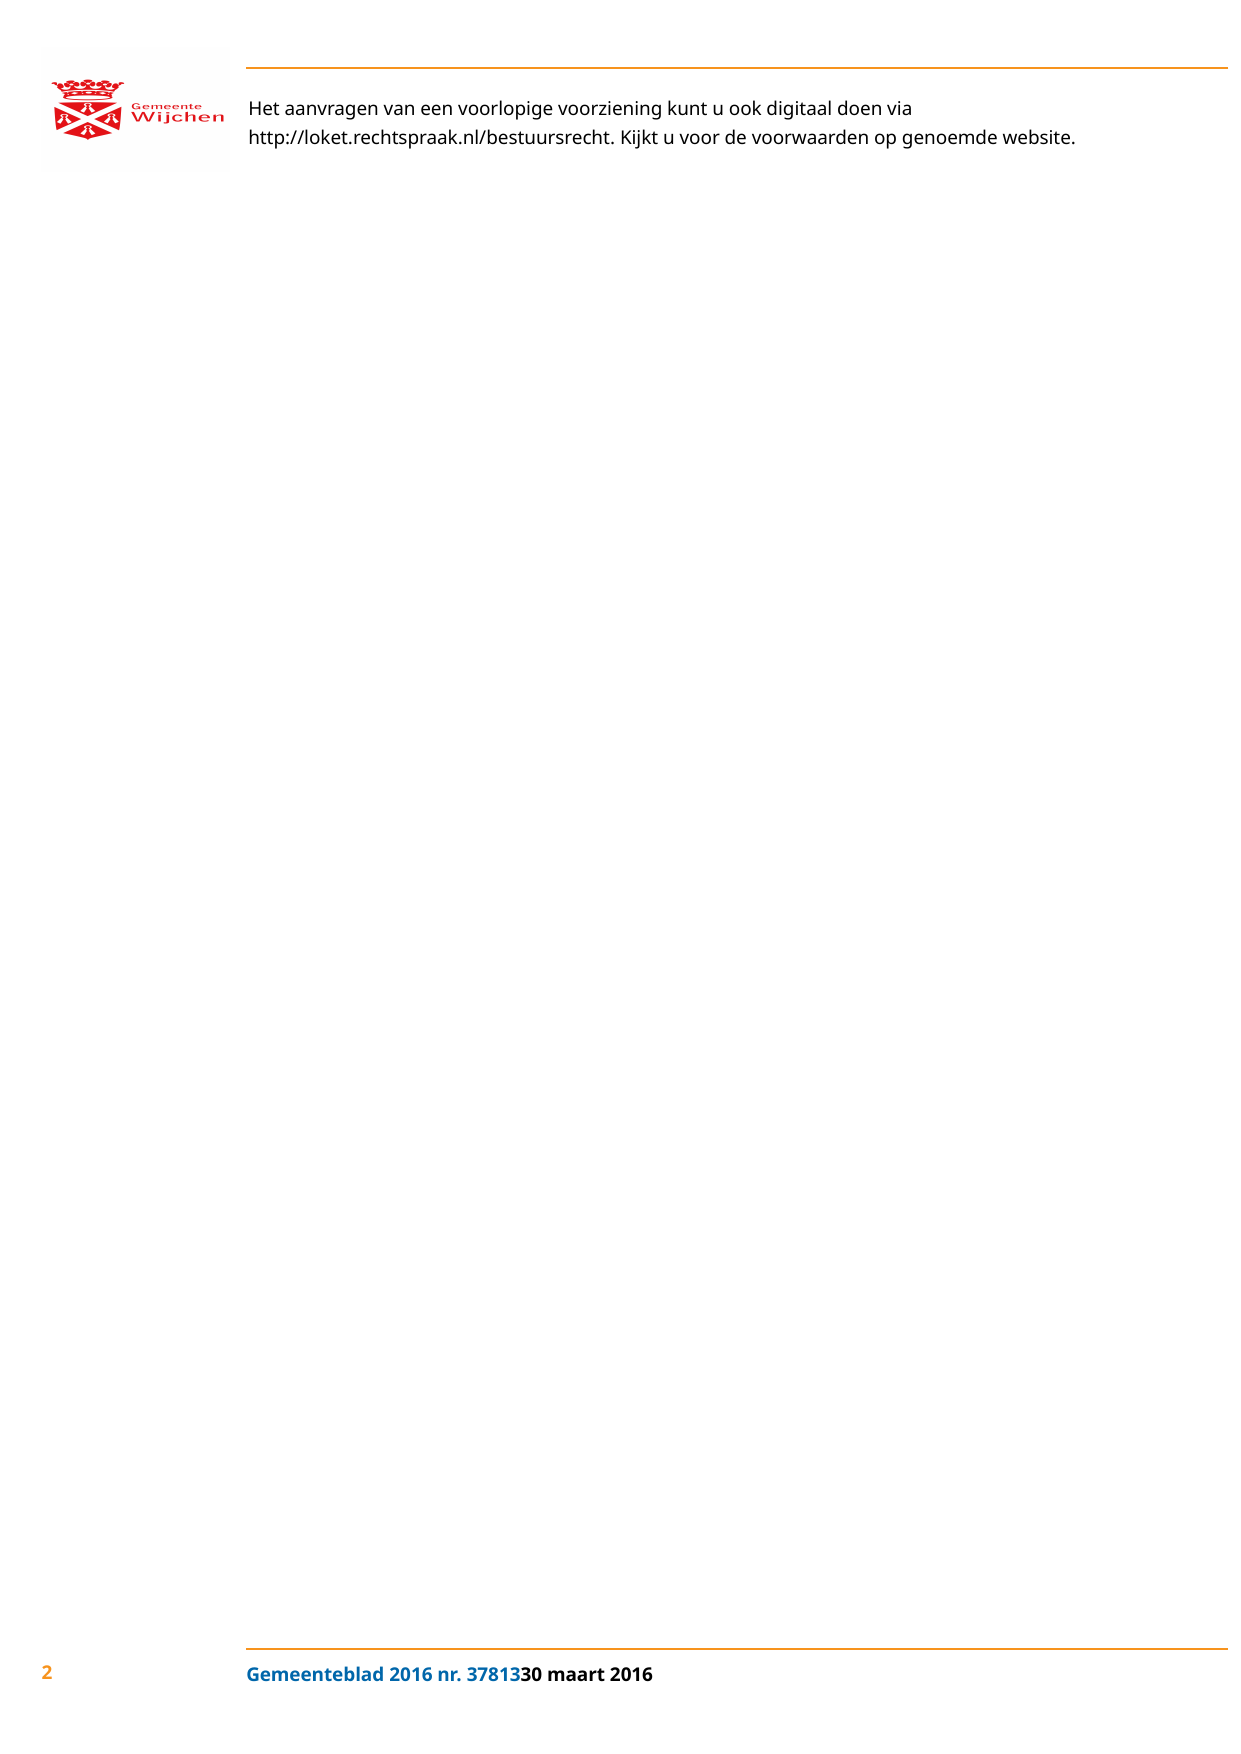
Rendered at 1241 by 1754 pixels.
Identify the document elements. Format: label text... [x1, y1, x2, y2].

text Het aanvragen van een voorlopige voorziening kunt u ook digitaal doen via http://loket.rechtspraak.nl/bestuursrecht. Kijkt u voor de voorwaarden op genoemde website. [248, 95, 1152, 150]
picture [41, 47, 231, 172]
